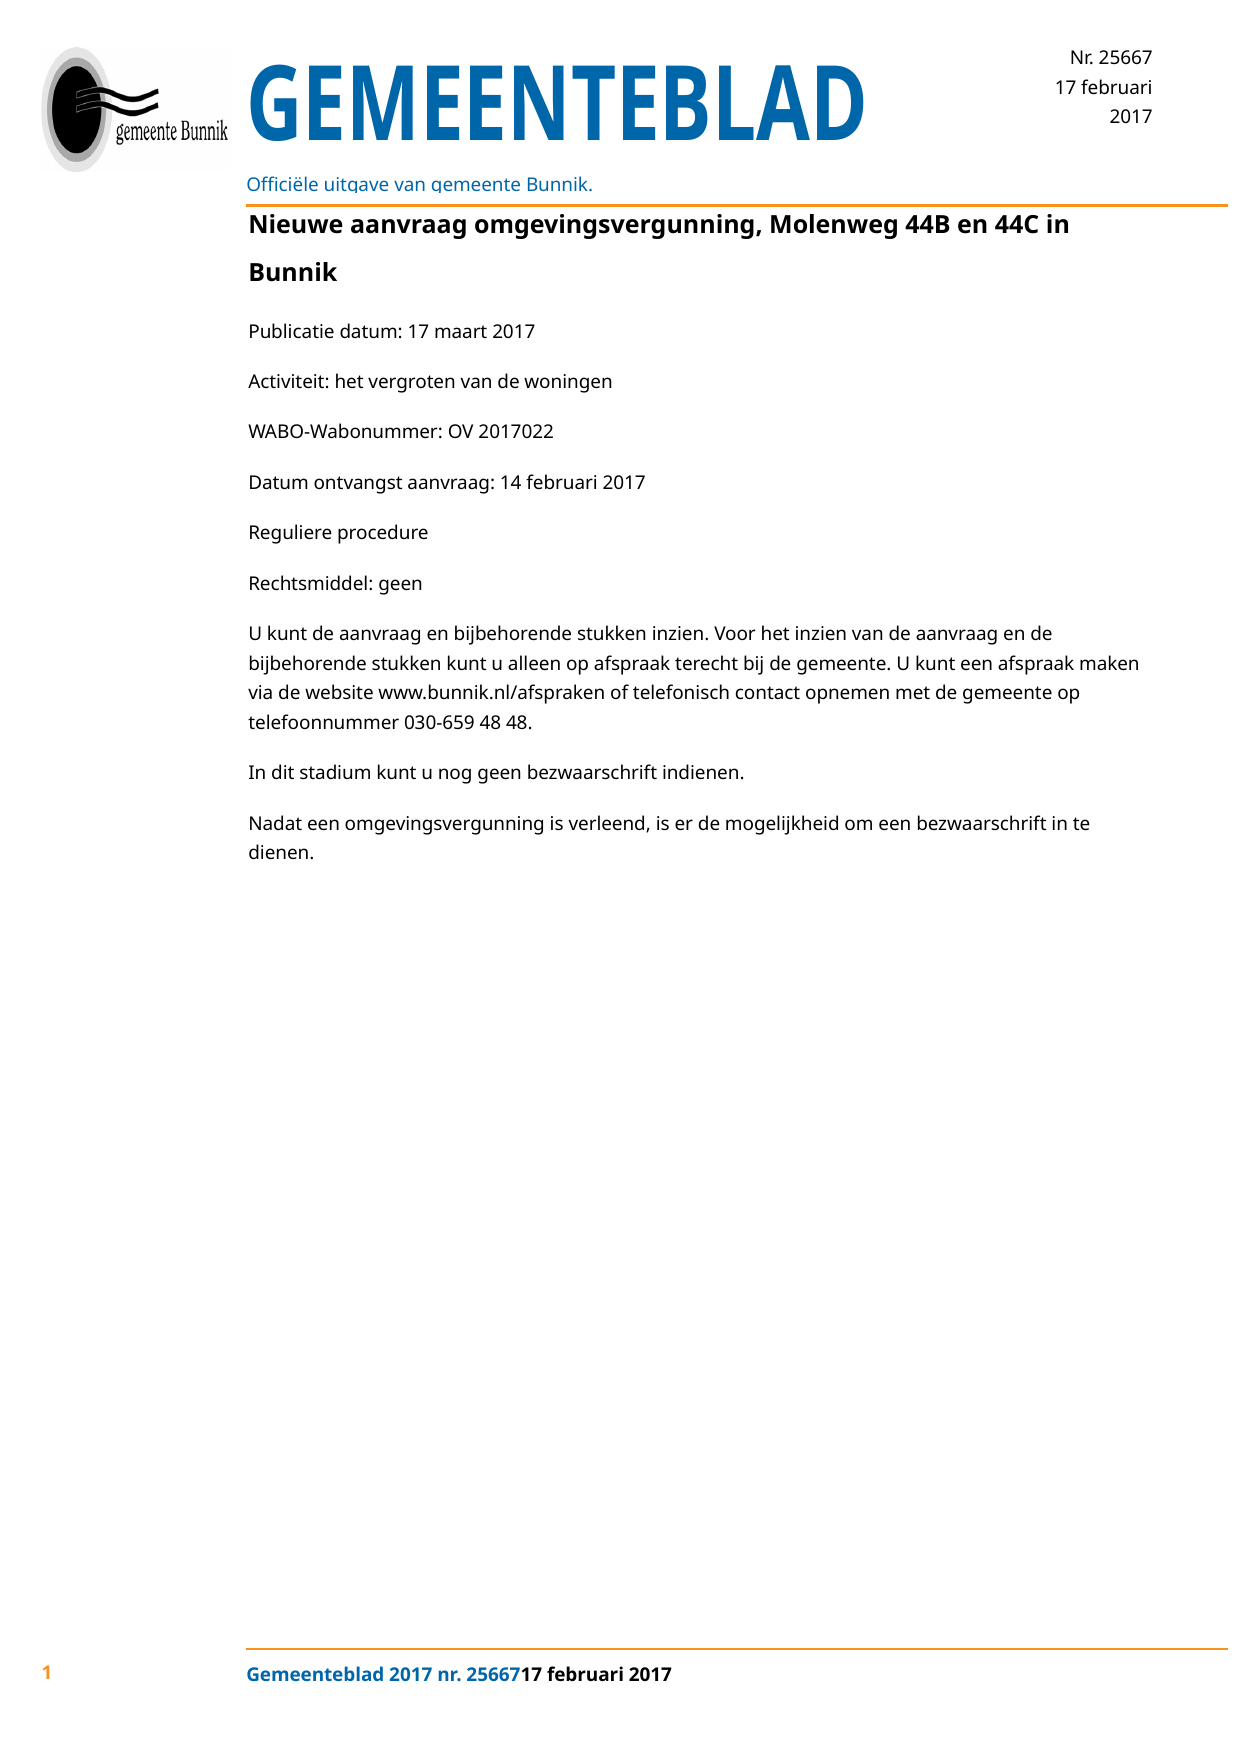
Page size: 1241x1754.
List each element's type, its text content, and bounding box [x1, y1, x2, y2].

picture [41, 47, 231, 172]
text Reguliere procedure [248, 519, 1152, 545]
text Datum ontvangst aanvraag: 14 februari 2017 [248, 469, 1152, 495]
text Nadat een omgevingsvergunning is verleend, is er de mogelijkheid om een bezwaarschrift in te dienen. [248, 810, 1152, 865]
text Rechtsmiddel: geen [248, 570, 1152, 596]
text Activiteit: het vergroten van de woningen [248, 368, 1152, 394]
text WABO-Wabonummer: OV 2017022 [248, 419, 1152, 444]
text Publicatie datum: 17 maart 2017 [248, 318, 1152, 344]
text In dit stadium kunt u nog geen bezwaarschrift indienen. [248, 759, 1152, 785]
text U kunt de aanvraag en bijbehorende stukken inzien. Voor het inzien van de aanvraag en de bijbehorende stukken kunt u alleen op afspraak terecht bij de gemeente. U kunt een afspraak maken via de website www.bunnik.nl/afspraken of telefonisch contact opnemen met de gemeente op telefoonnummer 030-659 48 48. [248, 620, 1152, 735]
text Nieuwe aanvraag omgevingsvergunning, Molenweg 44B en 44C in Bunnik [248, 207, 1152, 288]
